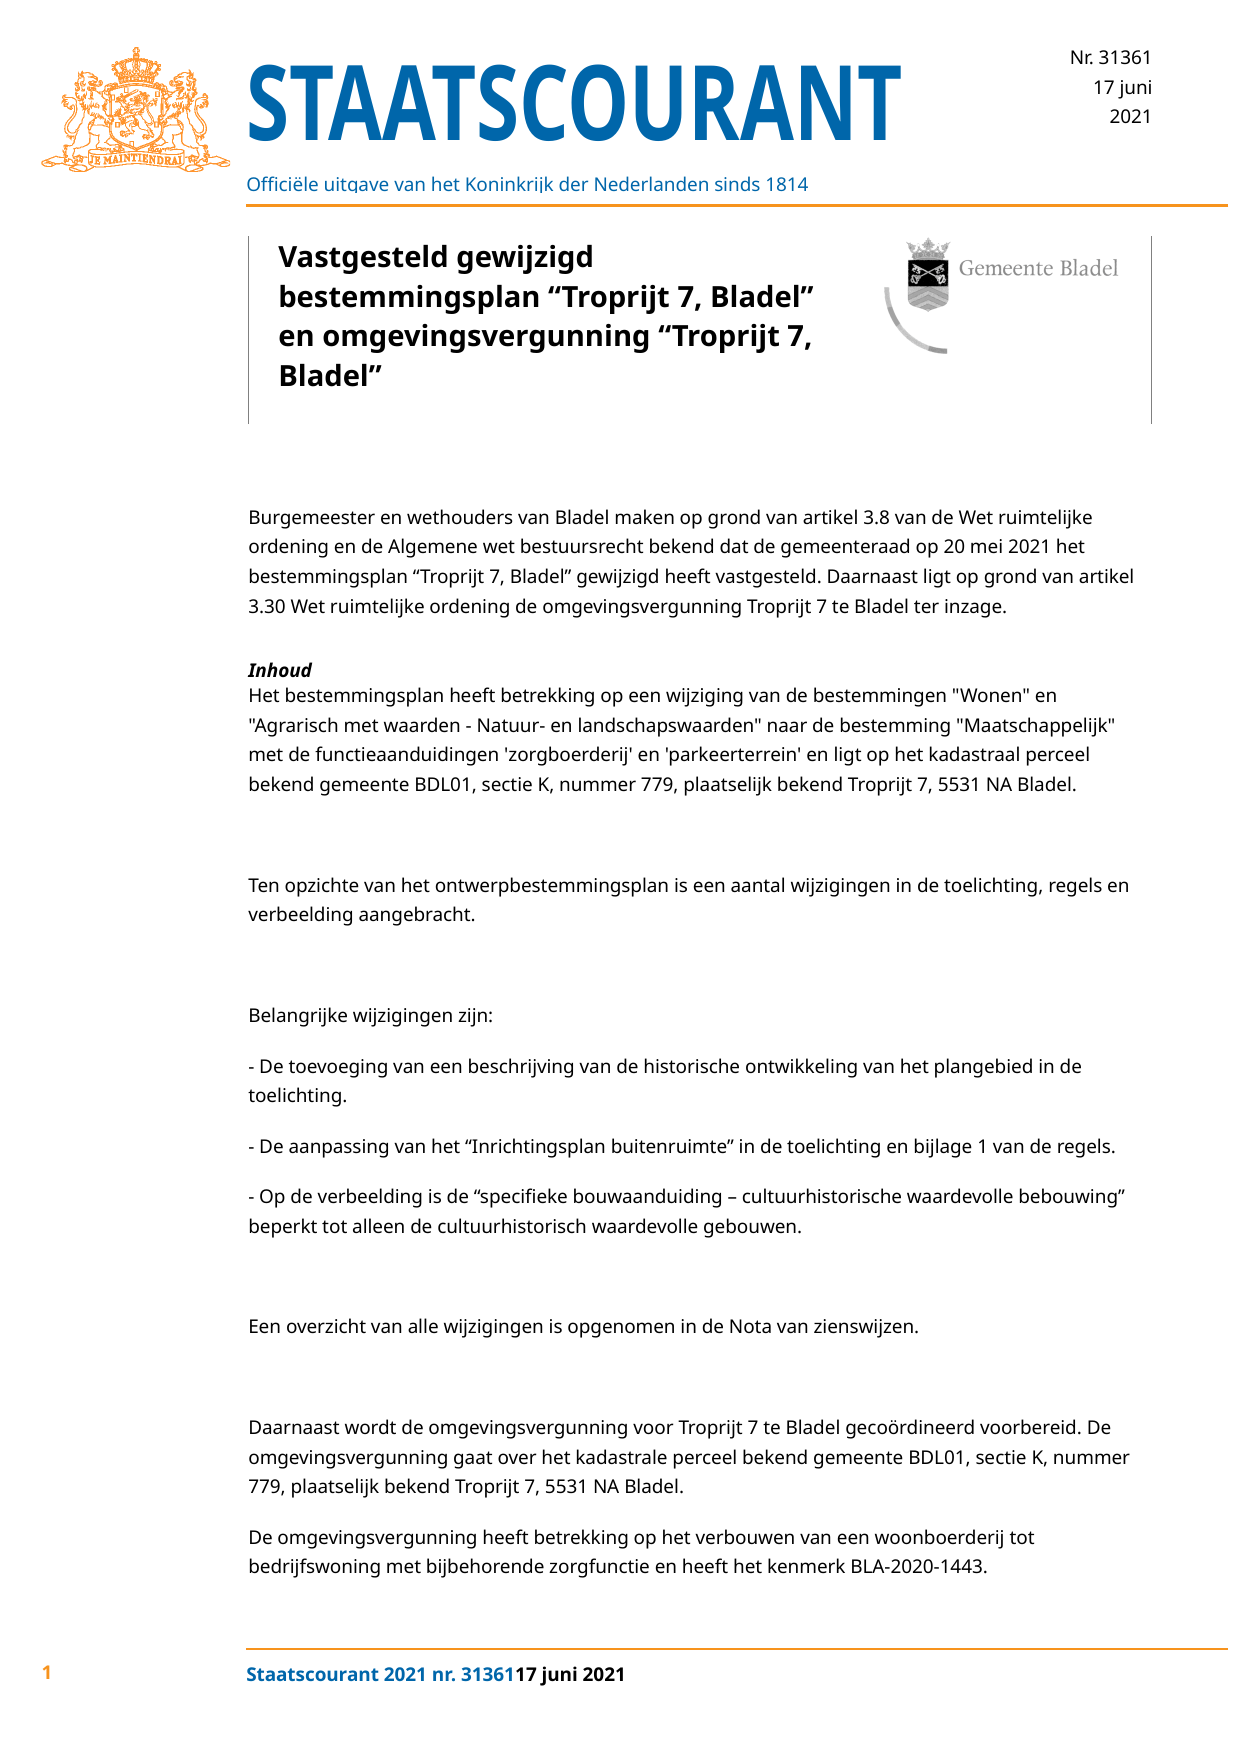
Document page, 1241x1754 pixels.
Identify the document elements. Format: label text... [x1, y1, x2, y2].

text Burgemeester en wethouders van Bladel maken op grond van artikel 3.8 van de Wet ruimtelijke ordening en de Algemene wet bestuursrecht bekend dat de gemeenteraad op 20 mei 2021 het bestemmingsplan “Troprijt 7, Bladel” gewijzigd heeft vastgesteld. Daarnaast ligt op grond van artikel 3.30 Wet ruimtelijke ordening de omgevingsvergunning Troprijt 7 te Bladel ter inzage. [248, 504, 1152, 618]
text Een overzicht van alle wijzigingen is opgenomen in de Nota van zienswijzen. [248, 1314, 1152, 1339]
text Het bestemmingsplan heeft betrekking op een wijziging van de bestemmingen "Wonen" en "Agrarisch met waarden - Natuur- en landschapswaarden" naar de bestemming "Maatschappelijk" met de functieaanduidingen 'zorgboerderij' en 'parkeerterrein' en ligt op het kadastraal perceel bekend gemeente BDL01, sectie K, nummer 779, plaatselijk bekend Troprijt 7, 5531 NA Bladel. [248, 682, 1152, 797]
text Daarnaast wordt de omgevingsvergunning voor Troprijt 7 te Bladel gecoördineerd voorbereid. De omgevingsvergunning gaat over het kadastrale perceel bekend gemeente BDL01, sectie K, nummer 779, plaatselijk bekend Troprijt 7, 5531 NA Bladel. [248, 1414, 1152, 1499]
picture [882, 236, 1119, 355]
text De omgevingsvergunning heeft betrekking op het verbouwen van een woonboerderij tot bedrijfswoning met bijbehorende zorgfunctie en heeft het kenmerk BLA-2020-1443. [248, 1524, 1152, 1579]
text - Op de verbeelding is de “specifieke bouwaanduiding – cultuurhistorische waardevolle bebouwing” beperkt tot alleen de cultuurhistorisch waardevolle gebouwen. [248, 1183, 1152, 1239]
text - De toevoeging van een beschrijving van de historische ontwikkeling van het plangebied in de toelichting. [248, 1053, 1152, 1108]
text - De aanpassing van het “Inrichtingsplan buitenruimte” in de toelichting en bijlage 1 van de regels. [248, 1133, 1152, 1159]
table_header [850, 236, 1151, 424]
text Ten opzichte van het ontwerpbestemmingsplan is een aantal wijzigingen in de toelichting, regels en verbeelding aangebracht. [248, 872, 1152, 927]
table_header Vastgesteld gewijzigd bestemmingsplan “Troprijt 7, Bladel” en omgevingsvergunning “Troprijt 7, Bladel” [249, 236, 850, 424]
text Inhoud [248, 657, 1152, 682]
picture [41, 47, 231, 172]
text Belangrijke wijzigingen zijn: [248, 1002, 1152, 1028]
